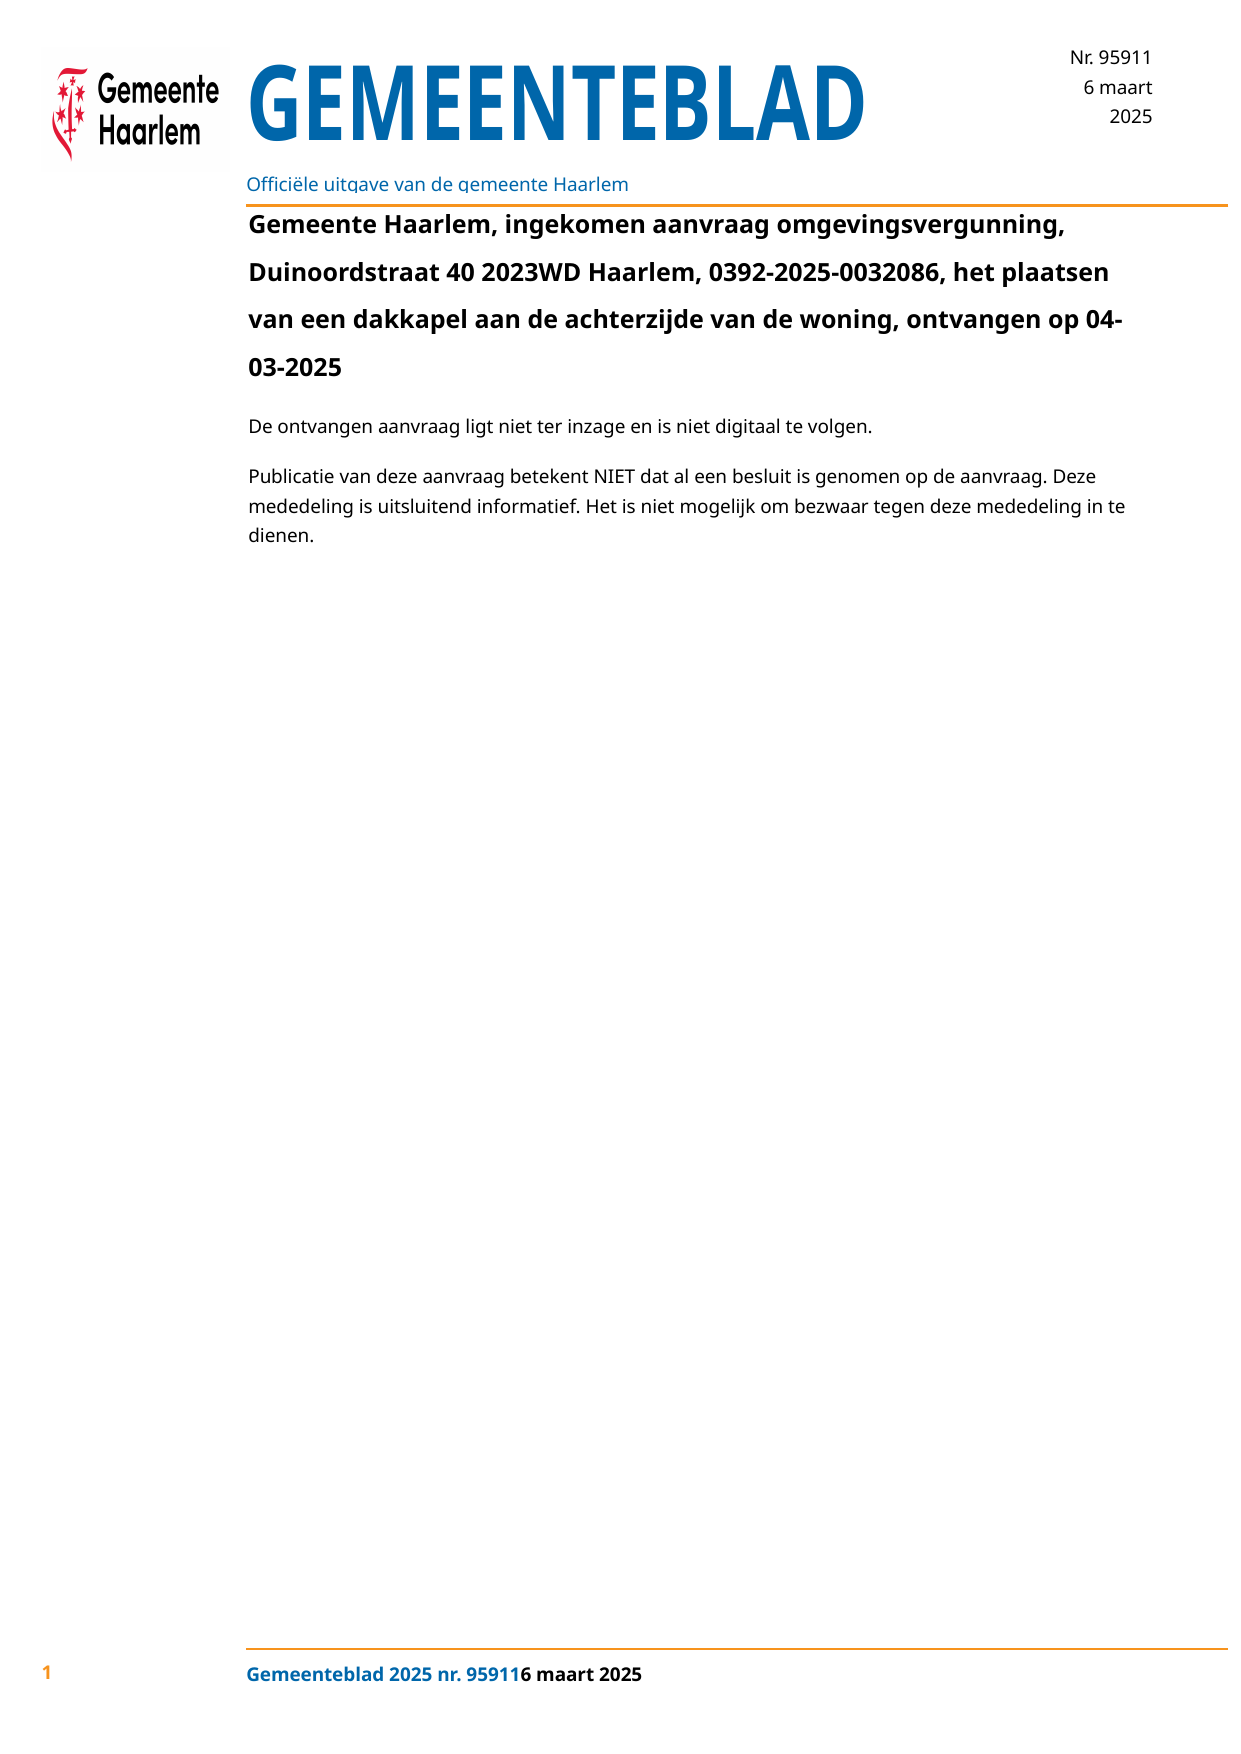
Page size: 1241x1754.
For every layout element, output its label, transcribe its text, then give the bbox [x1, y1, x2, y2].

text De ontvangen aanvraag ligt niet ter inzage en is niet digitaal te volgen. [248, 413, 1152, 439]
picture [41, 47, 231, 172]
text Publicatie van deze aanvraag betekent NIET dat al een besluit is genomen op de aanvraag. Deze mededeling is uitsluitend informatief. Het is niet mogelijk om bezwaar tegen deze mededeling in te dienen. [248, 463, 1152, 548]
text Gemeente Haarlem, ingekomen aanvraag omgevingsvergunning, Duinoordstraat 40 2023WD Haarlem, 0392-2025-0032086, het plaatsen van een dakkapel aan de achterzijde van de woning, ontvangen op 04-03-2025 [248, 207, 1152, 384]
